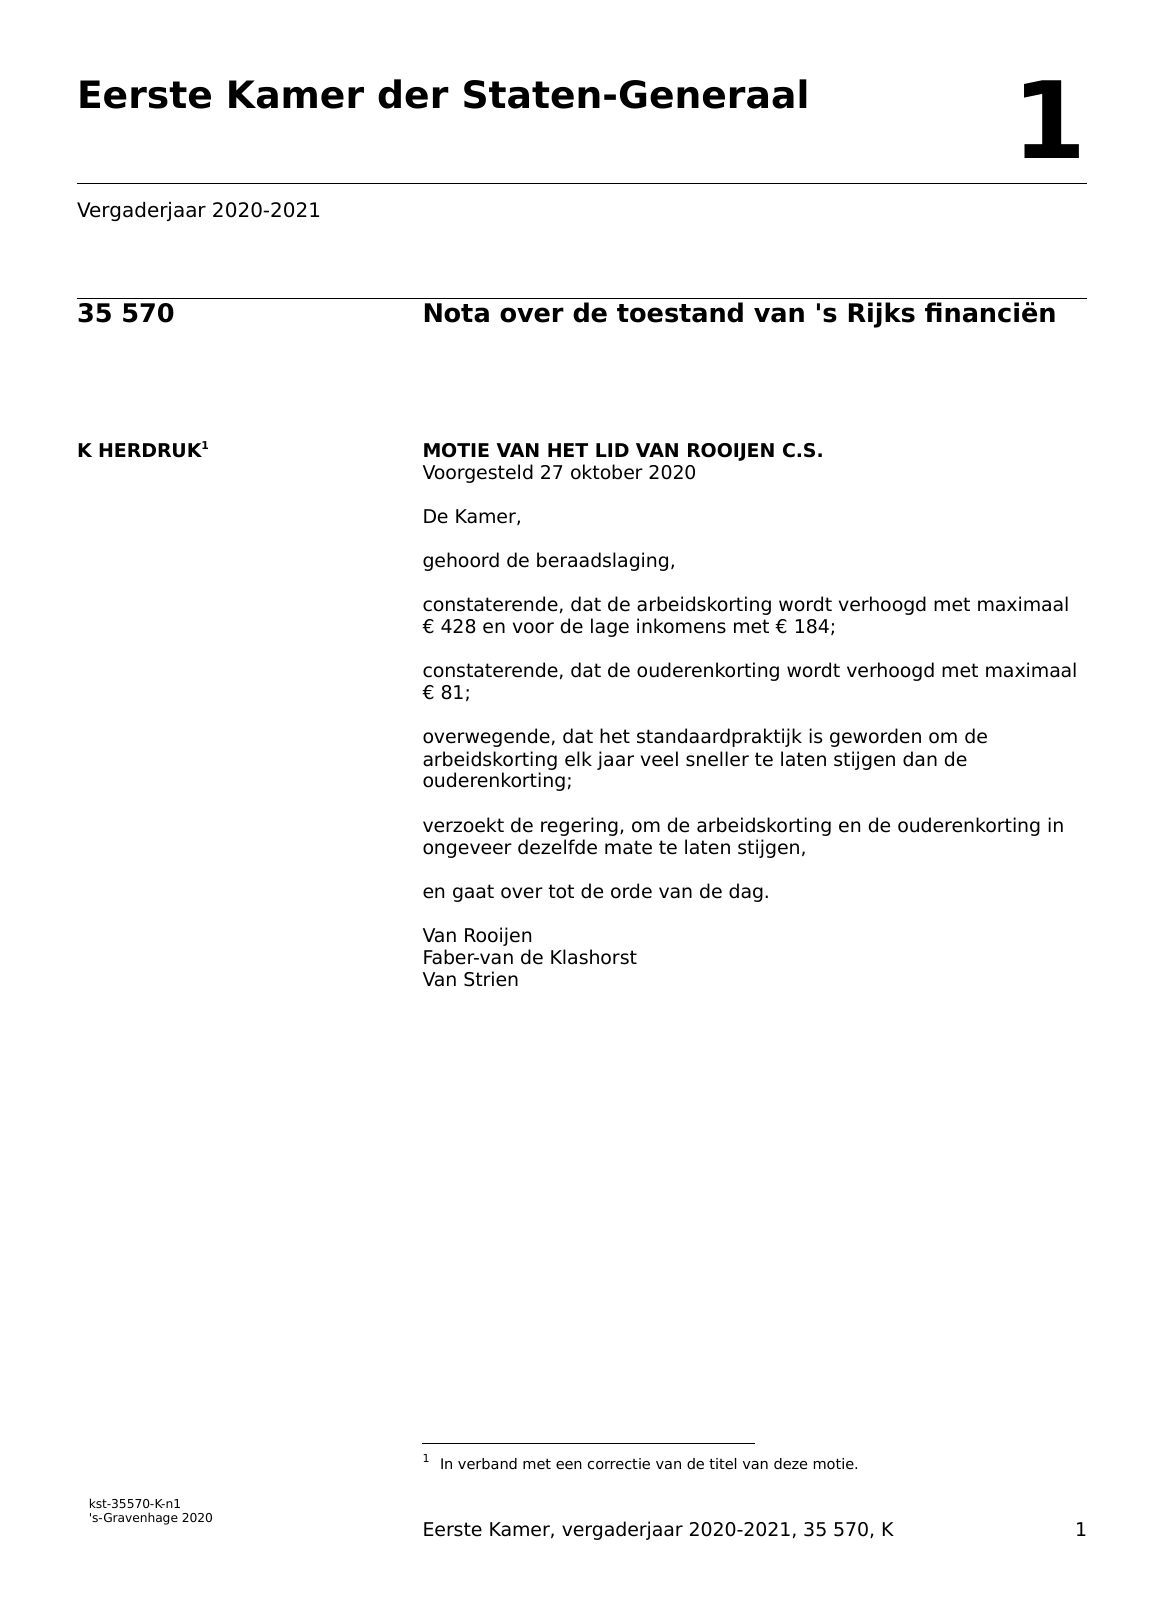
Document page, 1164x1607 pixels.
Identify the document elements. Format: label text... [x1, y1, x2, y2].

text gehoord de beraadslaging, [422, 550, 1087, 572]
text constaterende, dat de arbeidskorting wordt verhoogd met maximaal € 428 en voor de lage inkomens met € 184; [422, 594, 1087, 638]
text Faber-van de Klashorst [422, 947, 1087, 969]
text Van Rooijen [422, 925, 1087, 947]
text overwegende, dat het standaardpraktijk is geworden om de arbeidskorting elk jaar veel sneller te laten stijgen dan de ouderenkorting; [422, 726, 1087, 792]
text kst-35570-K-n1 [88, 1497, 323, 1511]
text en gaat over tot de orde van de dag. [422, 881, 1087, 903]
table_cell Vergaderjaar 2020-2021 [77, 184, 1087, 298]
text verzoekt de regering, om de arbeidskorting en de ouderenkorting in ongeveer dezelfde mate te laten stijgen, [422, 814, 1087, 858]
text De Kamer, [422, 506, 1087, 528]
text Van Strien [422, 969, 1087, 991]
text In verband met een correctie van de titel van deze motie. [422, 1452, 1087, 1474]
text 's-Gravenhage 2020 [88, 1511, 323, 1525]
text constaterende, dat de ouderenkorting wordt verhoogd met maximaal € 81; [422, 660, 1087, 704]
text Voorgesteld 27 oktober 2020 [422, 462, 1087, 484]
subtitle 35 570 Nota over de toestand van 's Rijks financiën [77, 299, 1087, 329]
table_header Eerste Kamer der Staten-Generaal [77, 59, 886, 183]
table_header 1 [886, 59, 1087, 183]
subtitle K HERDRUK MOTIE VAN HET LID VAN ROOIJEN C.S. [77, 440, 1087, 462]
